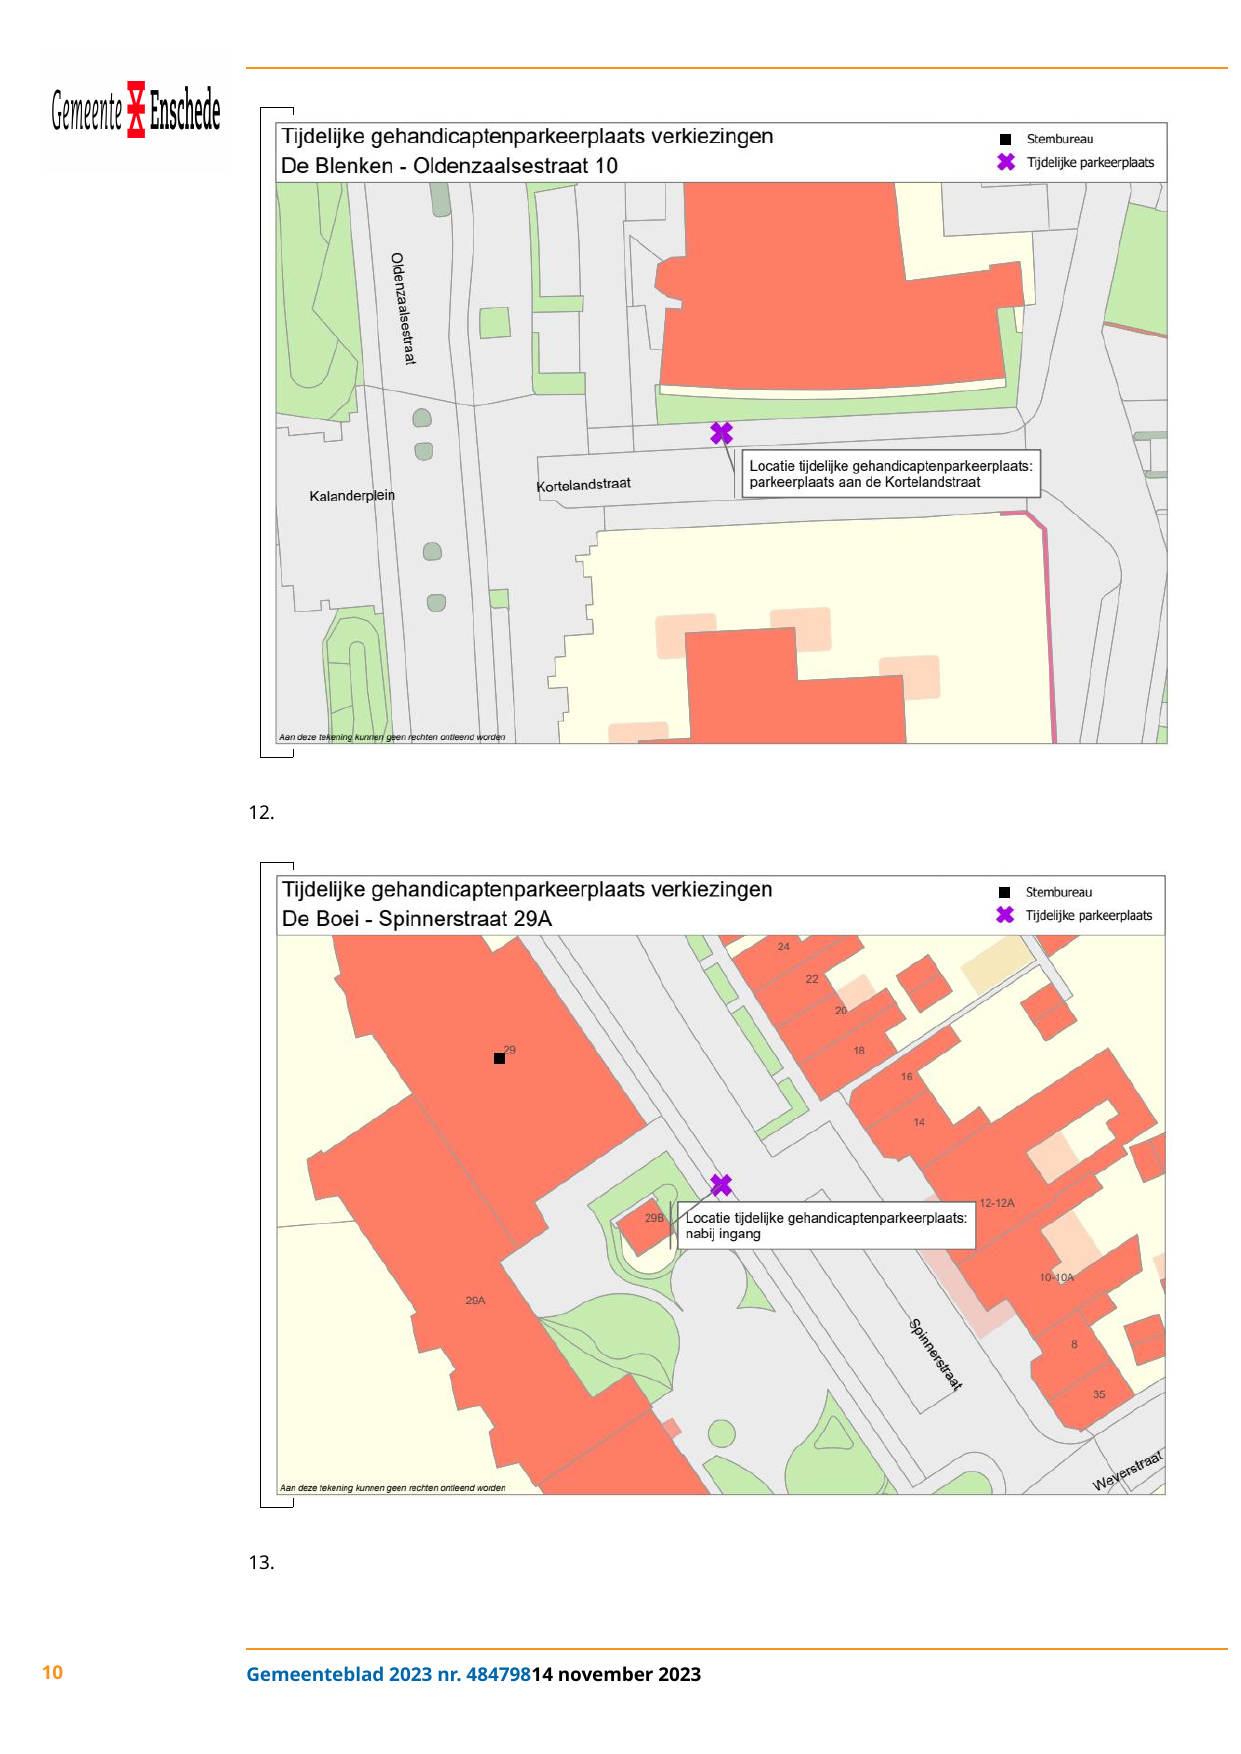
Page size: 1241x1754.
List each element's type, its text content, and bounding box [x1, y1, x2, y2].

text 13. [248, 1549, 1152, 1575]
picture [41, 47, 231, 172]
picture [268, 115, 1173, 749]
text 12. [248, 799, 1152, 825]
picture [268, 870, 1173, 1498]
